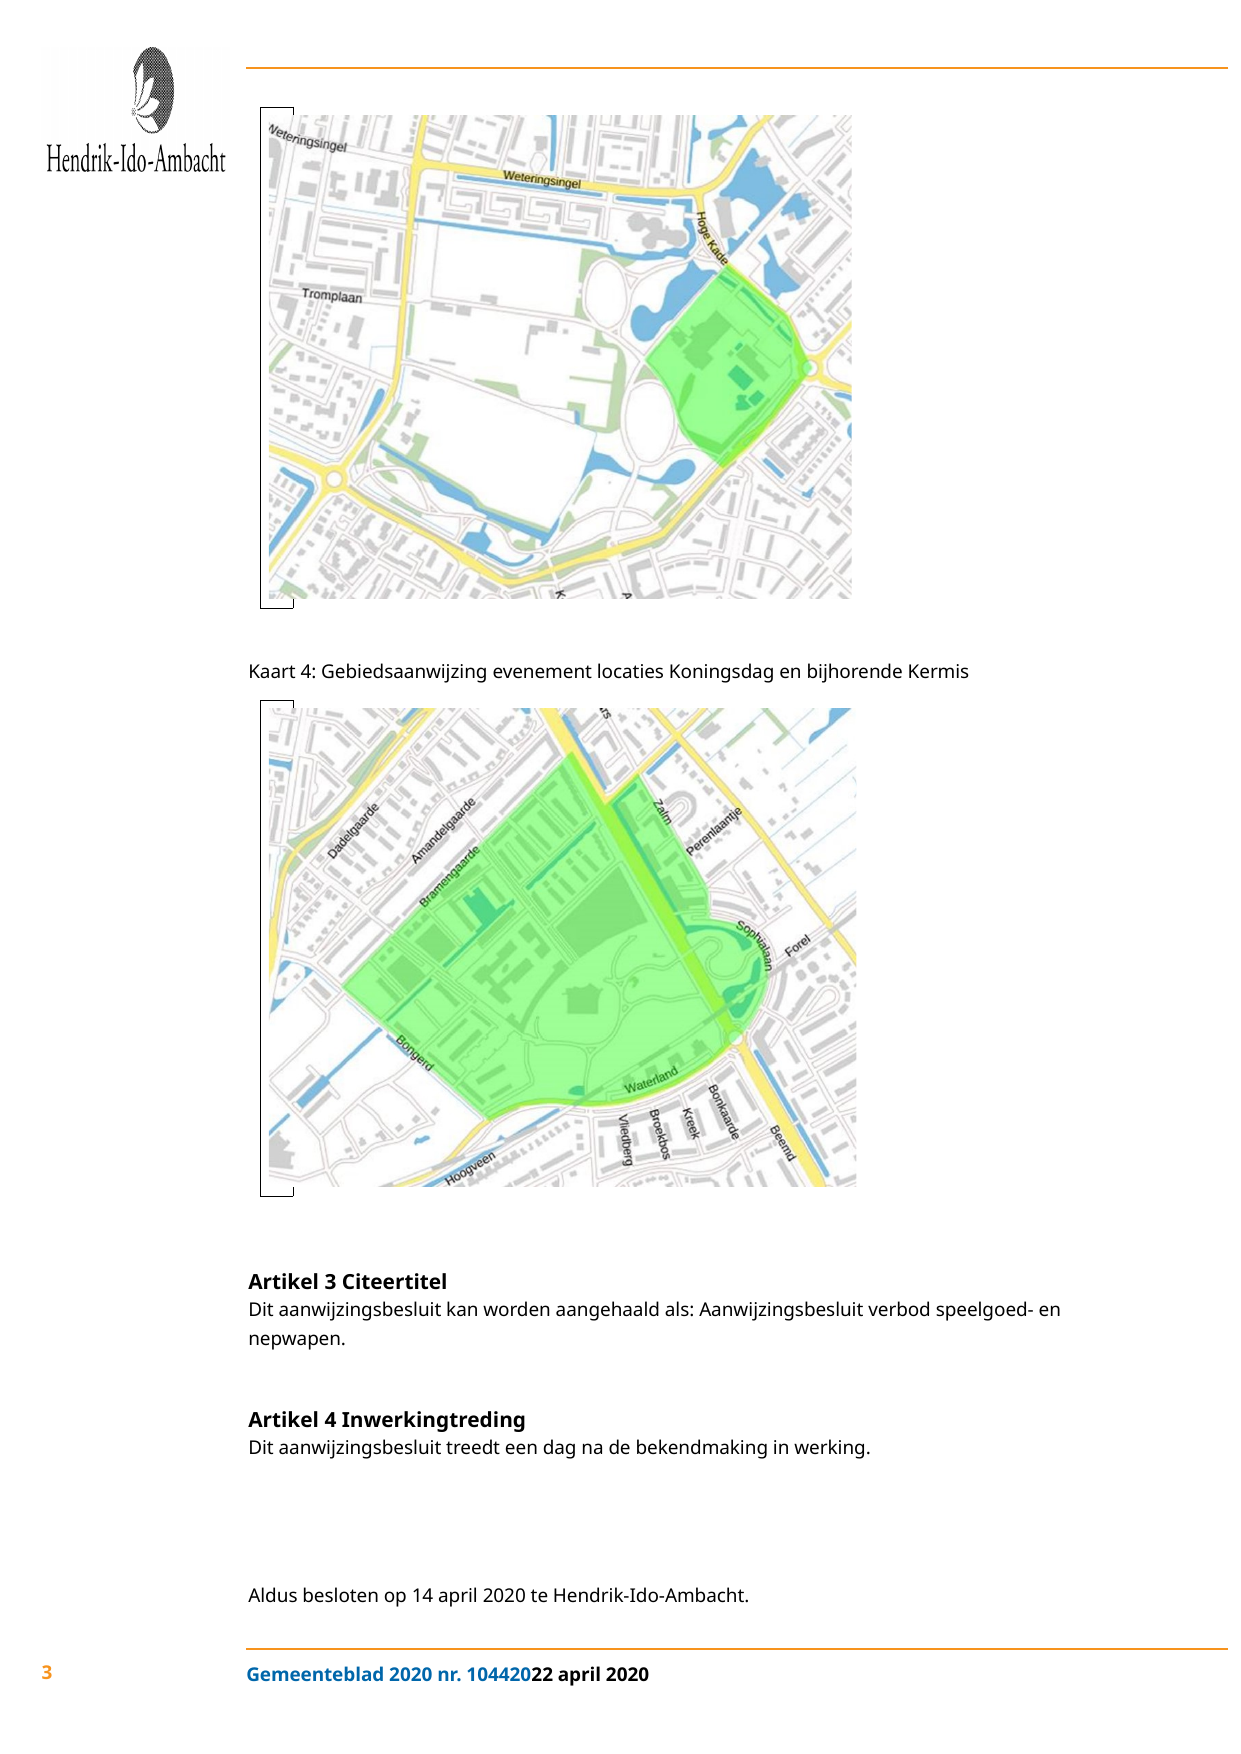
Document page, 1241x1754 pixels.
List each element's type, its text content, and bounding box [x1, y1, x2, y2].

picture [41, 47, 231, 172]
text Artikel 4 Inwerkingtreding [248, 1405, 1152, 1434]
text Kaart 4: Gebiedsaanwijzing evenement locaties Koningsdag en bijhorende Kermis [248, 658, 1152, 684]
text Dit aanwijzingsbesluit kan worden aangehaald als: Aanwijzingsbesluit verbod speelgoed- en nepwapen. [248, 1296, 1152, 1351]
text Aldus besloten op 14 april 2020 te Hendrik-Ido-Ambacht. [248, 1582, 1152, 1607]
picture [268, 115, 852, 599]
text Dit aanwijzingsbesluit treedt een dag na de bekendmaking in werking. [248, 1434, 1152, 1459]
text Artikel 3 Citeertitel [248, 1267, 1152, 1296]
picture [268, 708, 857, 1187]
